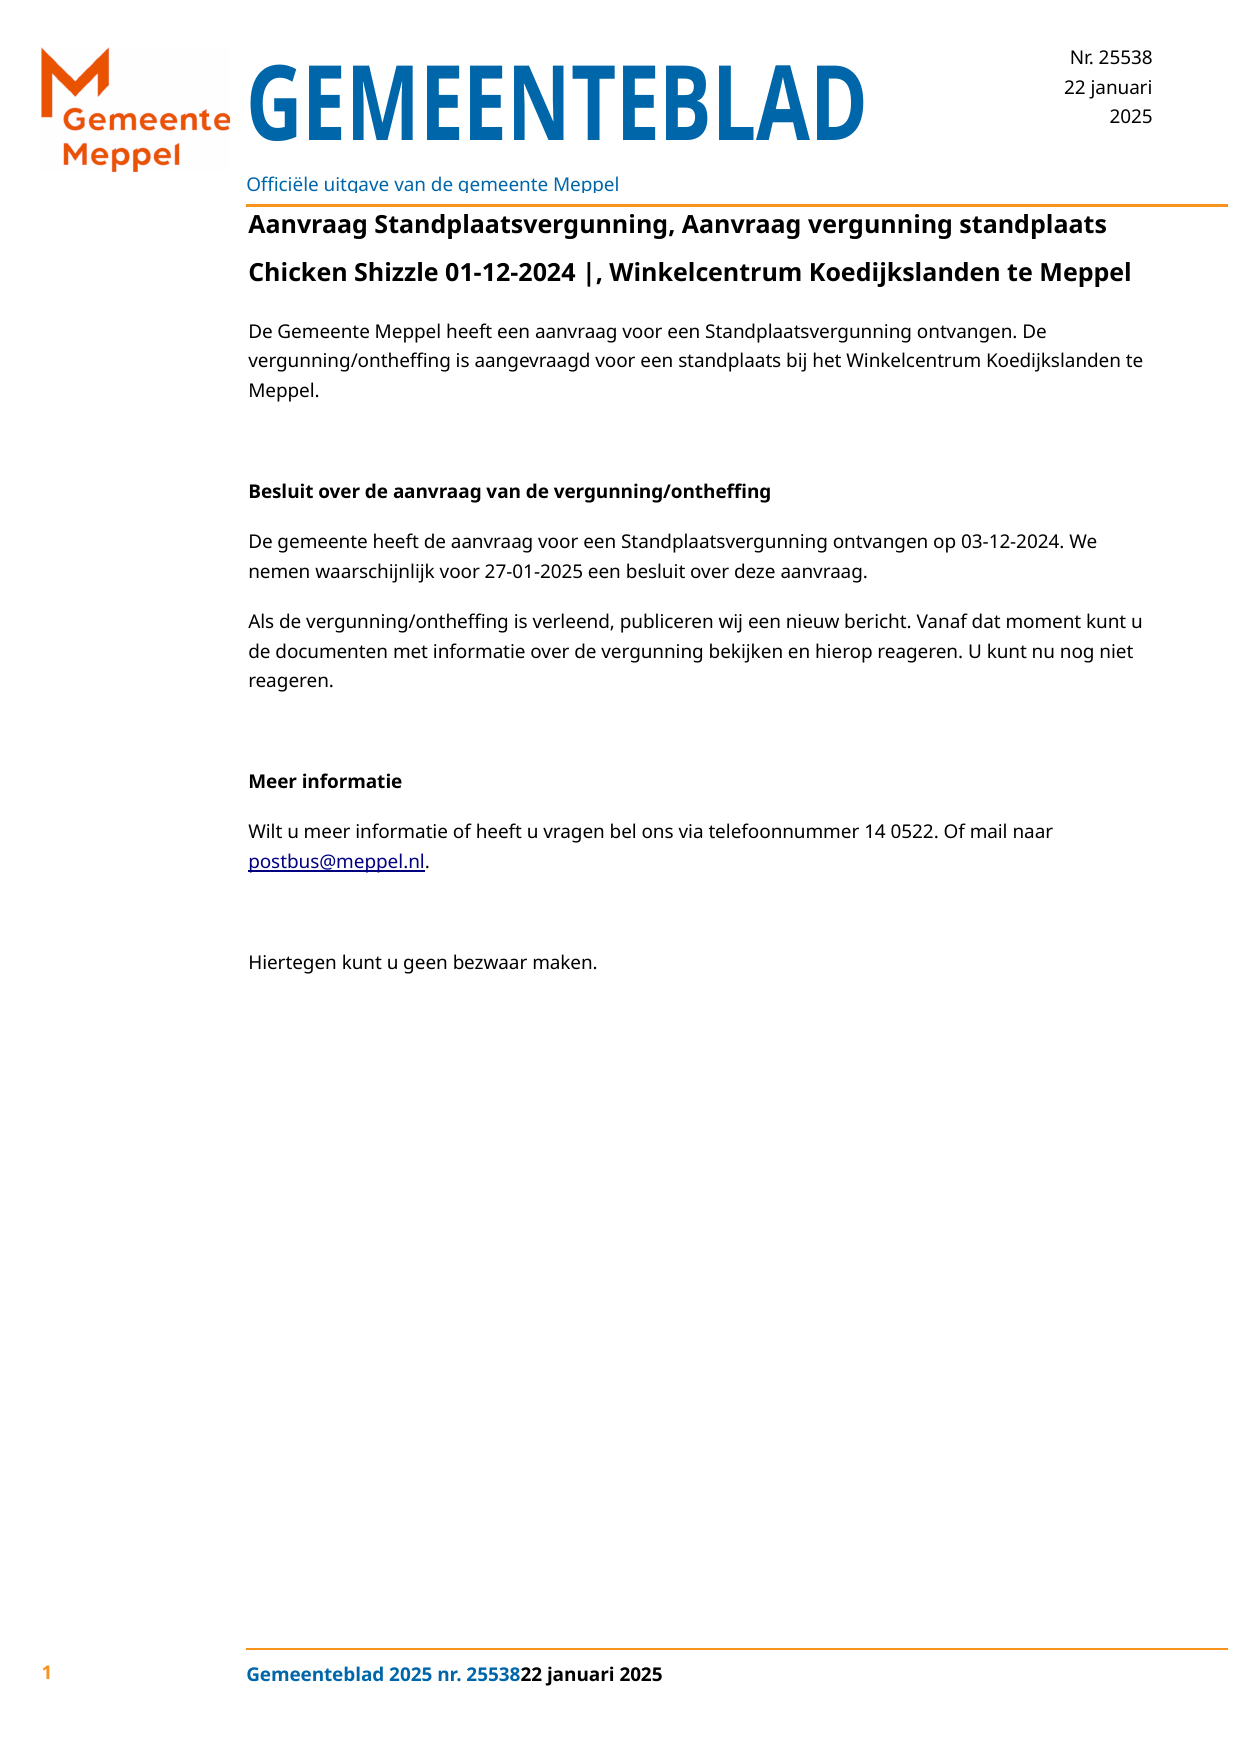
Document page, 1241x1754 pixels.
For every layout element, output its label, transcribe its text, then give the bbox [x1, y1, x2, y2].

text Hiertegen kunt u geen bezwaar maken. [248, 949, 1152, 975]
text Aanvraag Standplaatsvergunning, Aanvraag vergunning standplaats Chicken Shizzle 01-12-2024 |, Winkelcentrum Koedijkslanden te Meppel [248, 207, 1152, 288]
text Als de vergunning/ontheffing is verleend, publiceren wij een nieuw bericht. Vanaf dat moment kunt u de documenten met informatie over de vergunning bekijken en hierop reageren. U kunt nu nog niet reageren. [248, 608, 1152, 693]
text Wilt u meer informatie of heeft u vragen bel ons via telefoonnummer 14 0522. Of mail naar postbus@meppel.nl. [248, 819, 1152, 874]
text Meer informatie [248, 768, 1152, 794]
text Besluit over de aanvraag van de vergunning/ontheffing [248, 478, 1152, 504]
picture [41, 47, 231, 172]
text De Gemeente Meppel heeft een aanvraag voor een Standplaatsvergunning ontvangen. De vergunning/ontheffing is aangevraagd voor een standplaats bij het Winkelcentrum Koedijkslanden te Meppel. [248, 318, 1152, 403]
text De gemeente heeft de aanvraag voor een Standplaatsvergunning ontvangen op 03-12-2024. We nemen waarschijnlijk voor 27-01-2025 een besluit over deze aanvraag. [248, 528, 1152, 584]
